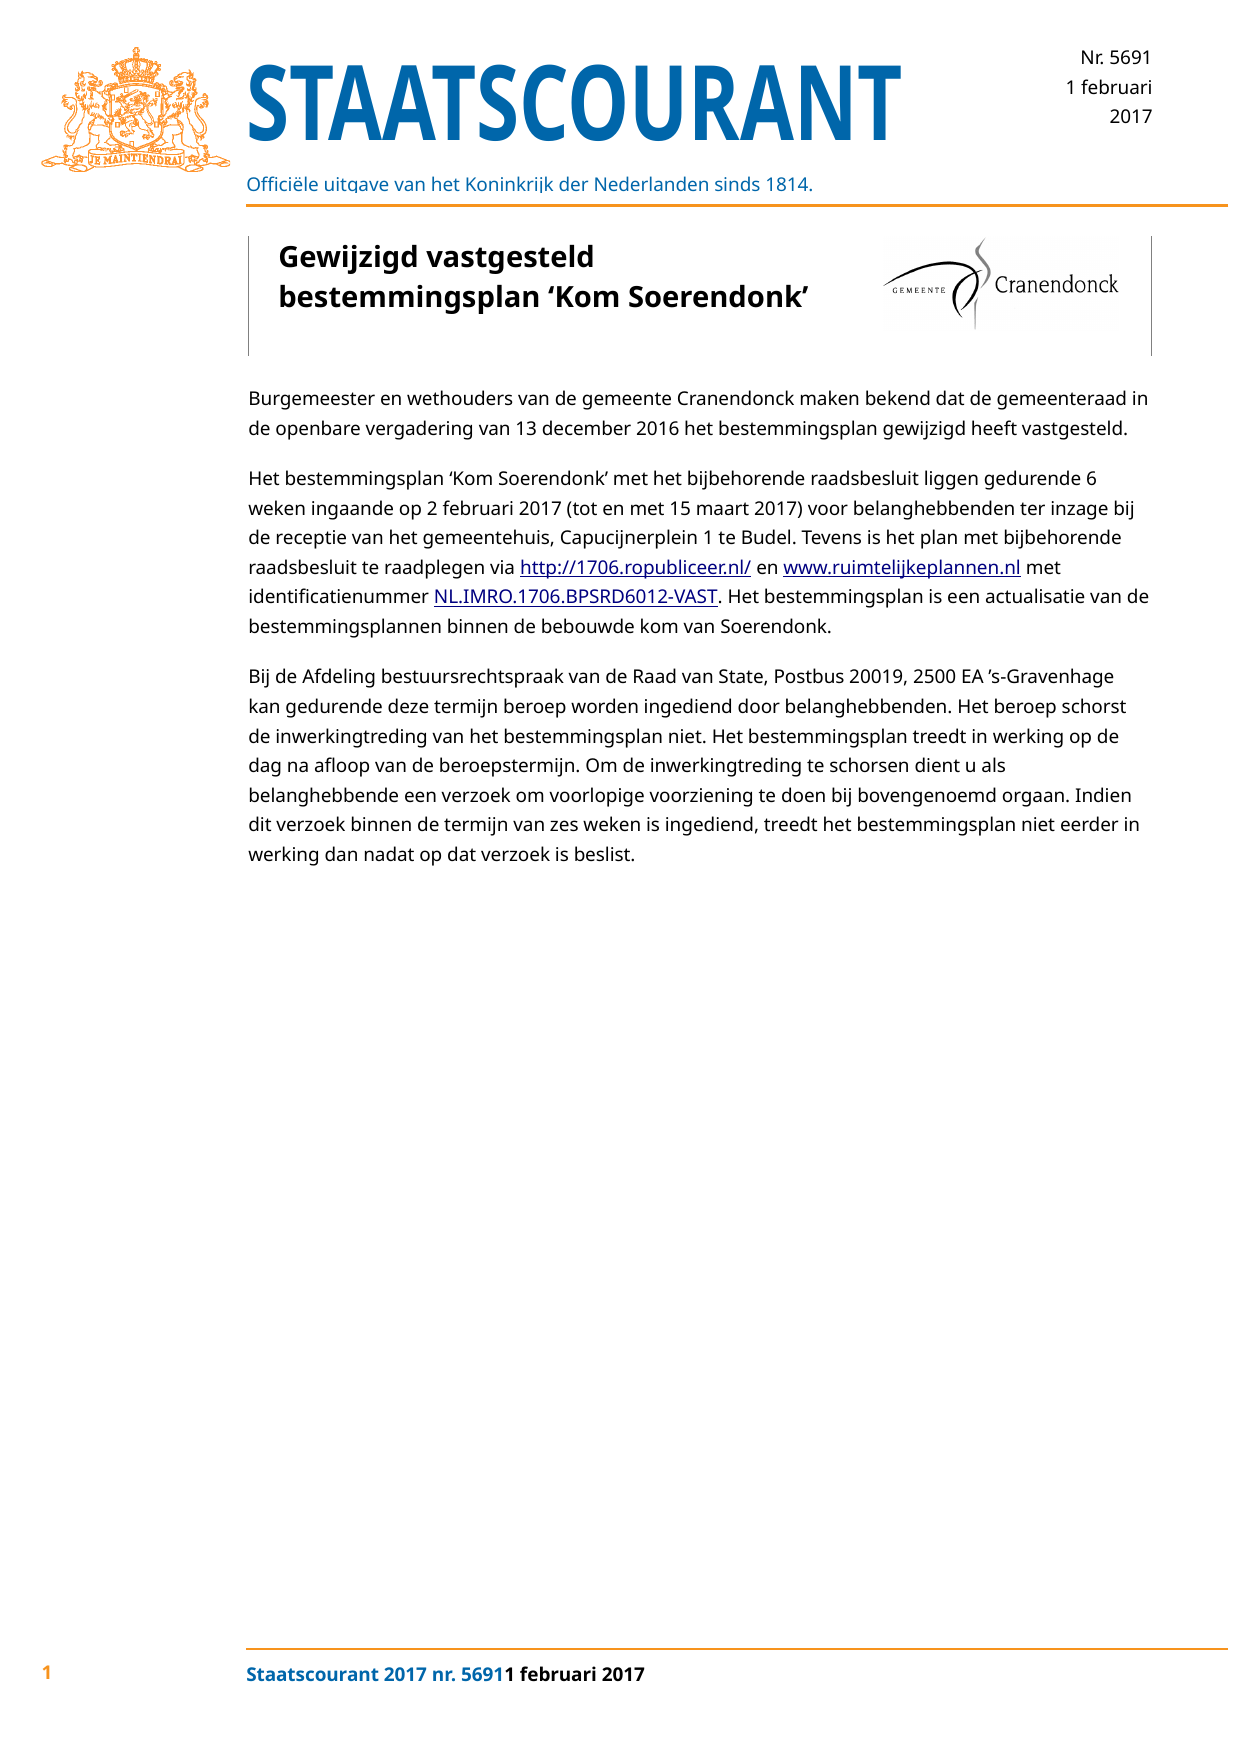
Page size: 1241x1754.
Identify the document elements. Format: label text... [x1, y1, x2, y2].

table_header [850, 236, 1151, 356]
table_header Gewijzigd vastgesteld bestemmingsplan ‘Kom Soerendonk’ [249, 236, 850, 356]
text Het bestemmingsplan ‘Kom Soerendonk’ met het bijbehorende raadsbesluit liggen gedurende 6 weken ingaande op 2 februari 2017 (tot en met 15 maart 2017) voor belanghebbenden ter inzage bij de receptie van het gemeentehuis, Capucijnerplein 1 te Budel. Tevens is het plan met bijbehorende raadsbesluit te raadplegen via http://1706.ropubliceer.nl/ en www.ruimtelijkeplannen.nl met identificatienummer NL.IMRO.1706.BPSRD6012-VAST. Het bestemmingsplan is een actualisatie van de bestemmingsplannen binnen de bebouwde kom van Soerendonk. [248, 465, 1152, 639]
picture [41, 47, 231, 172]
picture [882, 236, 1119, 331]
text Burgemeester en wethouders van de gemeente Cranendonck maken bekend dat de gemeenteraad in de openbare vergadering van 13 december 2016 het bestemmingsplan gewijzigd heeft vastgesteld. [248, 385, 1152, 441]
text Bij de Afdeling bestuursrechtspraak van de Raad van State, Postbus 20019, 2500 EA ’s-Gravenhage kan gedurende deze termijn beroep worden ingediend door belanghebbenden. Het beroep schorst de inwerkingtreding van het bestemmingsplan niet. Het bestemmingsplan treedt in werking op de dag na afloop van de beroepstermijn. Om de inwerkingtreding te schorsen dient u als belanghebbende een verzoek om voorlopige voorziening te doen bij bovengenoemd orgaan. Indien dit verzoek binnen de termijn van zes weken is ingediend, treedt het bestemmingsplan niet eerder in werking dan nadat op dat verzoek is beslist. [248, 664, 1152, 867]
